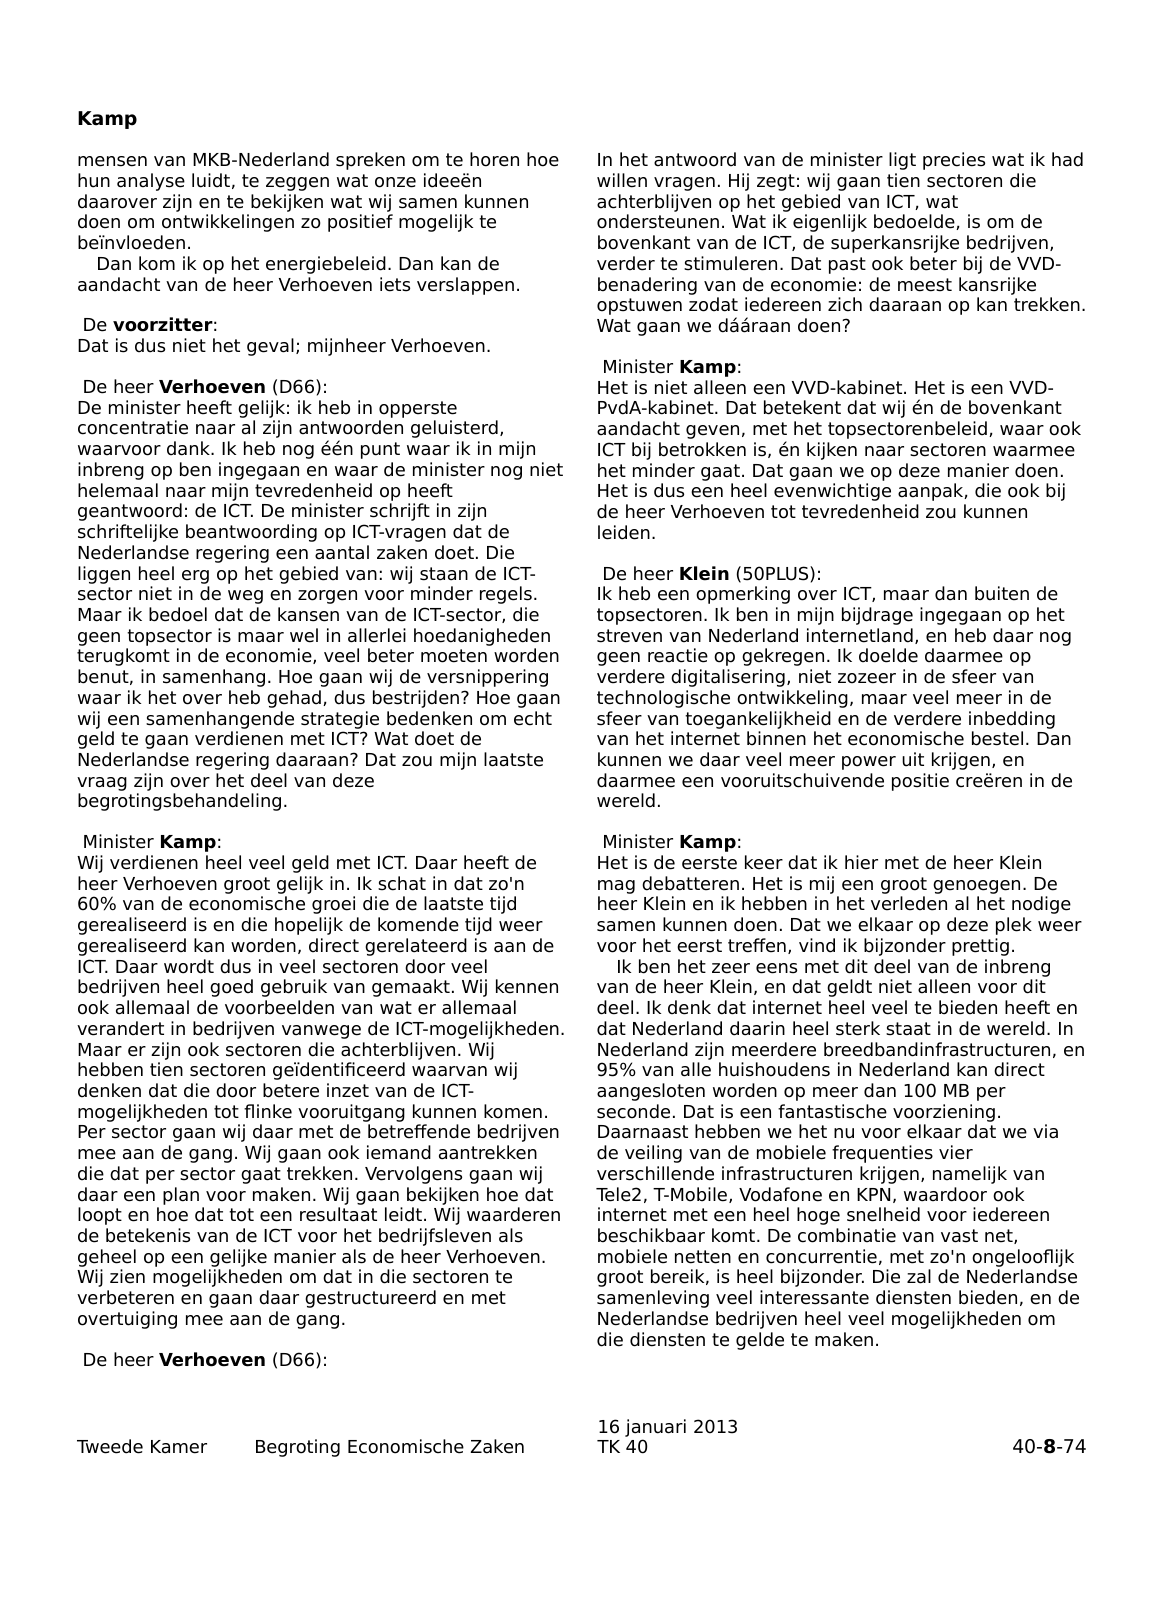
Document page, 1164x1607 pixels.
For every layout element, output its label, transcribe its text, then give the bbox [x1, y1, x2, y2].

text In het antwoord van de minister ligt precies wat ik had willen vragen. Hij zegt: wij gaan tien sectoren die achterblijven op het gebied van ICT, wat ondersteunen. Wat ik eigenlijk bedoelde, is om de bovenkant van de ICT, de superkansrijke bedrijven, verder te stimuleren. Dat past ook beter bij de VVD-benadering van de economie: de meest kansrijke opstuwen zodat iedereen zich daaraan op kan trekken. Wat gaan we dááraan doen? [596, 150, 1087, 337]
text De voorzitter: [77, 315, 567, 336]
text De heer Verhoeven (D66): [77, 377, 567, 397]
text Minister Kamp: [596, 832, 1087, 853]
text De minister heeft gelijk: ik heb in opperste concentratie naar al zijn antwoorden geluisterd, waarvoor dank. Ik heb nog één punt waar ik in mijn inbreng op ben ingegaan en waar de minister nog niet helemaal naar mijn tevredenheid op heeft geantwoord: de ICT. De minister schrijft in zijn schriftelijke beantwoording op ICT-vragen dat de Nederlandse regering een aantal zaken doet. Die liggen heel erg op het gebied van: wij staan de ICT-sector niet in de weg en zorgen voor minder regels. Maar ik bedoel dat de kansen van de ICT-sector, die geen topsector is maar wel in allerlei hoedanigheden terugkomt in de economie, veel beter moeten worden benut, in samenhang. Hoe gaan wij de versnippering waar ik het over heb gehad, dus bestrijden? Hoe gaan wij een samenhangende strategie bedenken om echt geld te gaan verdienen met ICT? Wat doet de Nederlandse regering daaraan? Dat zou mijn laatste vraag zijn over het deel van deze begrotingsbehandeling. [77, 397, 567, 812]
text Het is niet alleen een VVD-kabinet. Het is een VVD-PvdA-kabinet. Dat betekent dat wij én de bovenkant aandacht geven, met het topsectorenbeleid, waar ook ICT bij betrokken is, én kijken naar sectoren waarmee het minder gaat. Dat gaan we op deze manier doen. Het is dus een heel evenwichtige aanpak, die ook bij de heer Verhoeven tot tevredenheid zou kunnen leiden. [596, 377, 1087, 543]
text Dan kom ik op het energiebeleid. Dan kan de aandacht van de heer Verhoeven iets verslappen. [77, 254, 567, 295]
text De heer Klein (50PLUS): [596, 563, 1087, 584]
text Ik ben het zeer eens met dit deel van de inbreng van de heer Klein, en dat geldt niet alleen voor dit deel. Ik denk dat internet heel veel te bieden heeft en dat Nederland daarin heel sterk staat in de wereld. In Nederland zijn meerdere breedbandinfrastructuren, en 95% van alle huishoudens in Nederland kan direct aangesloten worden op meer dan 100 MB per seconde. Dat is een fantastische voorziening. Daarnaast hebben we het nu voor elkaar dat we via de veiling van de mobiele frequenties vier verschillende infrastructuren krijgen, namelijk van Tele2, T-Mobile, Vodafone en KPN, waardoor ook internet met een heel hoge snelheid voor iedereen beschikbaar komt. De combinatie van vast net, mobiele netten en concurrentie, met zo'n ongelooflijk groot bereik, is heel bijzonder. Die zal de Nederlandse samenleving veel interessante diensten bieden, en de Nederlandse bedrijven heel veel mogelijkheden om die diensten te gelde te maken. [596, 956, 1087, 1350]
text Dat is dus niet het geval; mijnheer Verhoeven. [77, 336, 567, 357]
text Wij verdienen heel veel geld met ICT. Daar heeft de heer Verhoeven groot gelijk in. Ik schat in dat zo'n 60% van de economische groei die de laatste tijd gerealiseerd is en die hopelijk de komende tijd weer gerealiseerd kan worden, direct gerelateerd is aan de ICT. Daar wordt dus in veel sectoren door veel bedrijven heel goed gebruik van gemaakt. Wij kennen ook allemaal de voorbeelden van wat er allemaal verandert in bedrijven vanwege de ICT-mogelijkheden. Maar er zijn ook sectoren die achterblijven. Wij hebben tien sectoren geïdentificeerd waarvan wij denken dat die door betere inzet van de ICT-mogelijkheden tot flinke vooruitgang kunnen komen. Per sector gaan wij daar met de betreffende bedrijven mee aan de gang. Wij gaan ook iemand aantrekken die dat per sector gaat trekken. Vervolgens gaan wij daar een plan voor maken. Wij gaan bekijken hoe dat loopt en hoe dat tot een resultaat leidt. Wij waarderen de betekenis van de ICT voor het bedrijfsleven als geheel op een gelijke manier als de heer Verhoeven. Wij zien mogelijkheden om dat in die sectoren te verbeteren en gaan daar gestructureerd en met overtuiging mee aan de gang. [77, 853, 567, 1329]
text Minister Kamp: [596, 357, 1087, 377]
text Minister Kamp: [77, 832, 567, 853]
text mensen van MKB-Nederland spreken om te horen hoe hun analyse luidt, te zeggen wat onze ideeën daarover zijn en te bekijken wat wij samen kunnen doen om ontwikkelingen zo positief mogelijk te beïnvloeden. [77, 150, 567, 254]
text De heer Verhoeven (D66): [77, 1349, 567, 1370]
text Ik heb een opmerking over ICT, maar dan buiten de topsectoren. Ik ben in mijn bijdrage ingegaan op het streven van Nederland internetland, en heb daar nog geen reactie op gekregen. Ik doelde daarmee op verdere digitalisering, niet zozeer in de sfeer van technologische ontwikkeling, maar veel meer in de sfeer van toegankelijkheid en de verdere inbedding van het internet binnen het economische bestel. Dan kunnen we daar veel meer power uit krijgen, en daarmee een vooruitschuivende positie creëren in de wereld. [596, 584, 1087, 812]
text Het is de eerste keer dat ik hier met de heer Klein mag debatteren. Het is mij een groot genoegen. De heer Klein en ik hebben in het verleden al het nodige samen kunnen doen. Dat we elkaar op deze plek weer voor het eerst treffen, vind ik bijzonder prettig. [596, 853, 1087, 956]
